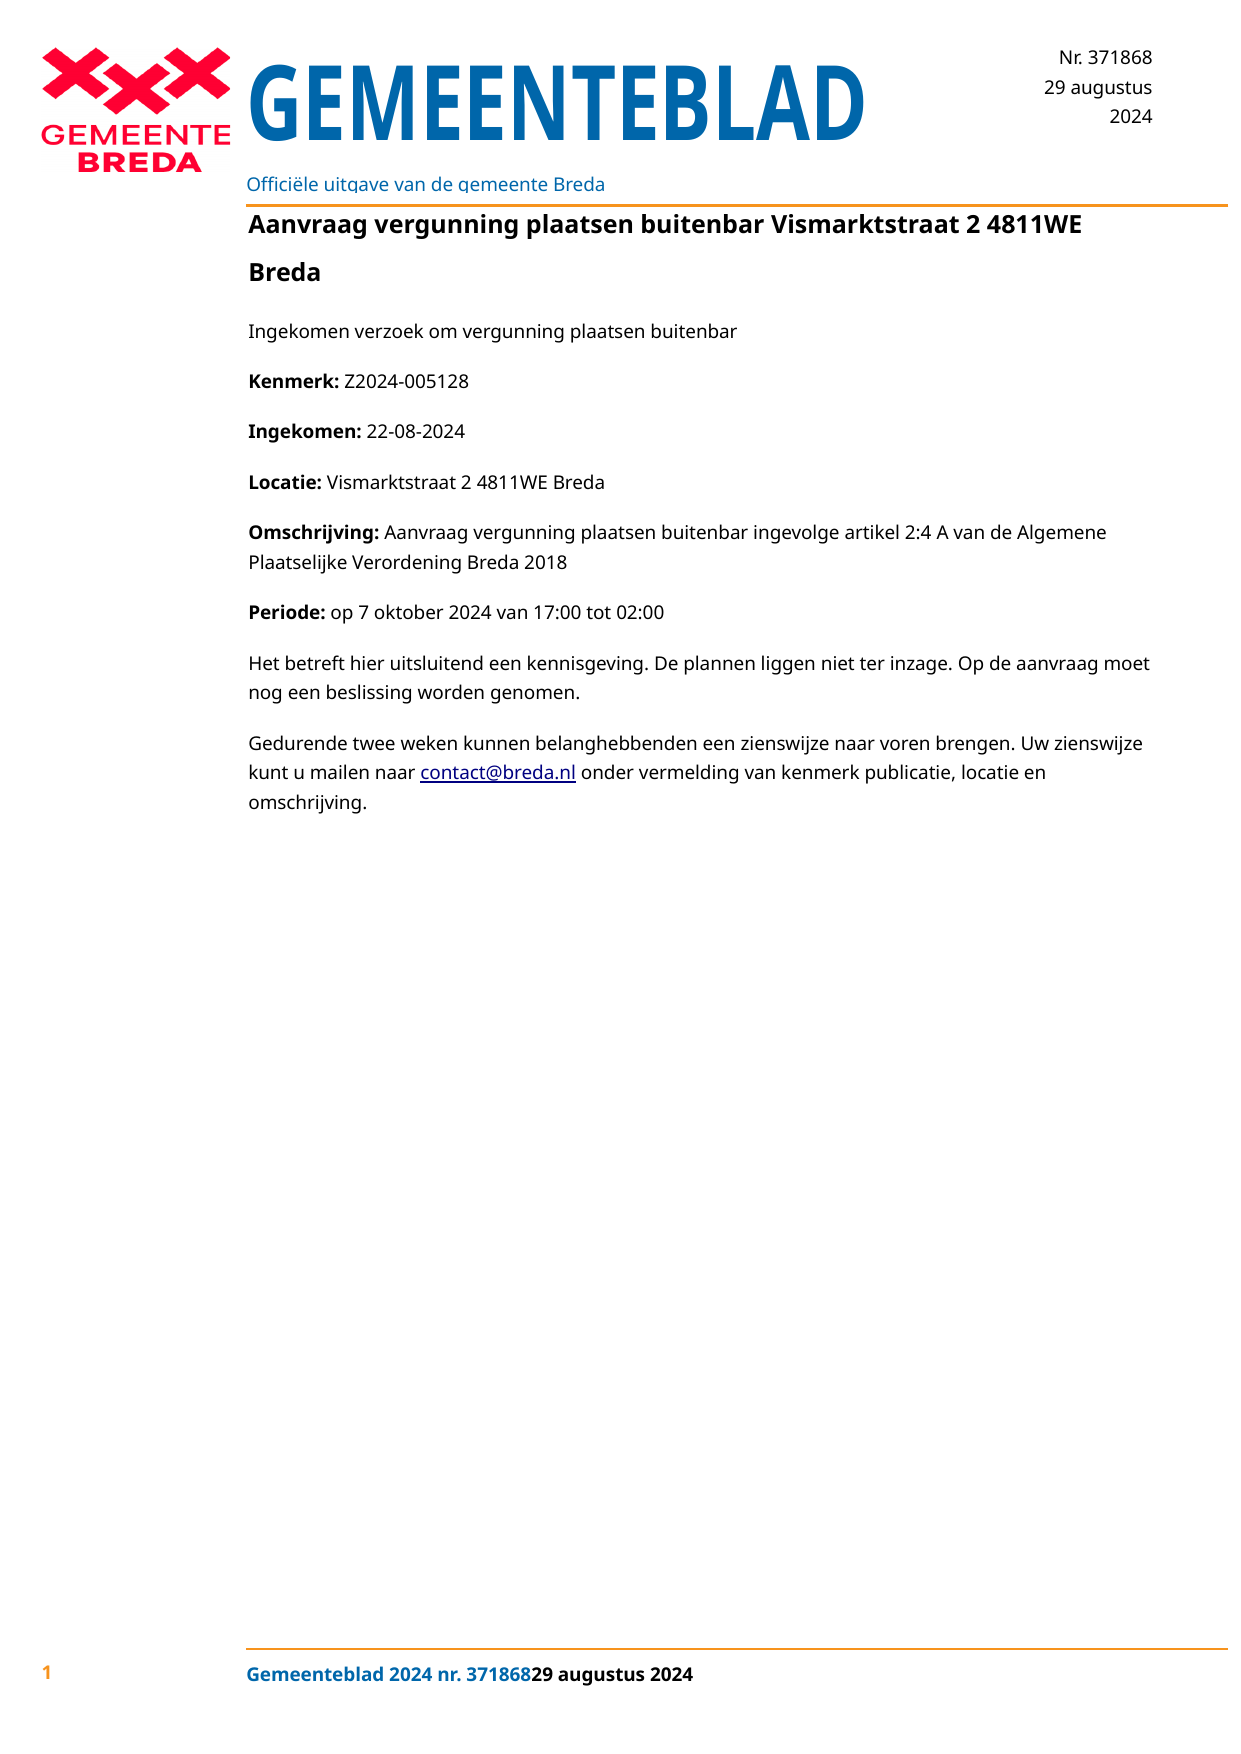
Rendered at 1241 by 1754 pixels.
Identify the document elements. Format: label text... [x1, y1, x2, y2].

text Periode: op 7 oktober 2024 van 17:00 tot 02:00 [248, 599, 1152, 625]
text Gedurende twee weken kunnen belanghebbenden een zienswijze naar voren brengen. Uw zienswijze kunt u mailen naar contact@breda.nl onder vermelding van kenmerk publicatie, locatie en omschrijving. [248, 730, 1152, 815]
picture [41, 47, 231, 172]
text Kenmerk: Z2024-005128 [248, 368, 1152, 394]
text Aanvraag vergunning plaatsen buitenbar Vismarktstraat 2 4811WE Breda [248, 207, 1152, 288]
text Locatie: Vismarktstraat 2 4811WE Breda [248, 469, 1152, 495]
text Het betreft hier uitsluitend een kennisgeving. De plannen liggen niet ter inzage. Op de aanvraag moet nog een beslissing worden genomen. [248, 650, 1152, 705]
text Omschrijving: Aanvraag vergunning plaatsen buitenbar ingevolge artikel 2:4 A van de Algemene Plaatselijke Verordening Breda 2018 [248, 519, 1152, 575]
text Ingekomen: 22-08-2024 [248, 419, 1152, 444]
text Ingekomen verzoek om vergunning plaatsen buitenbar [248, 318, 1152, 344]
